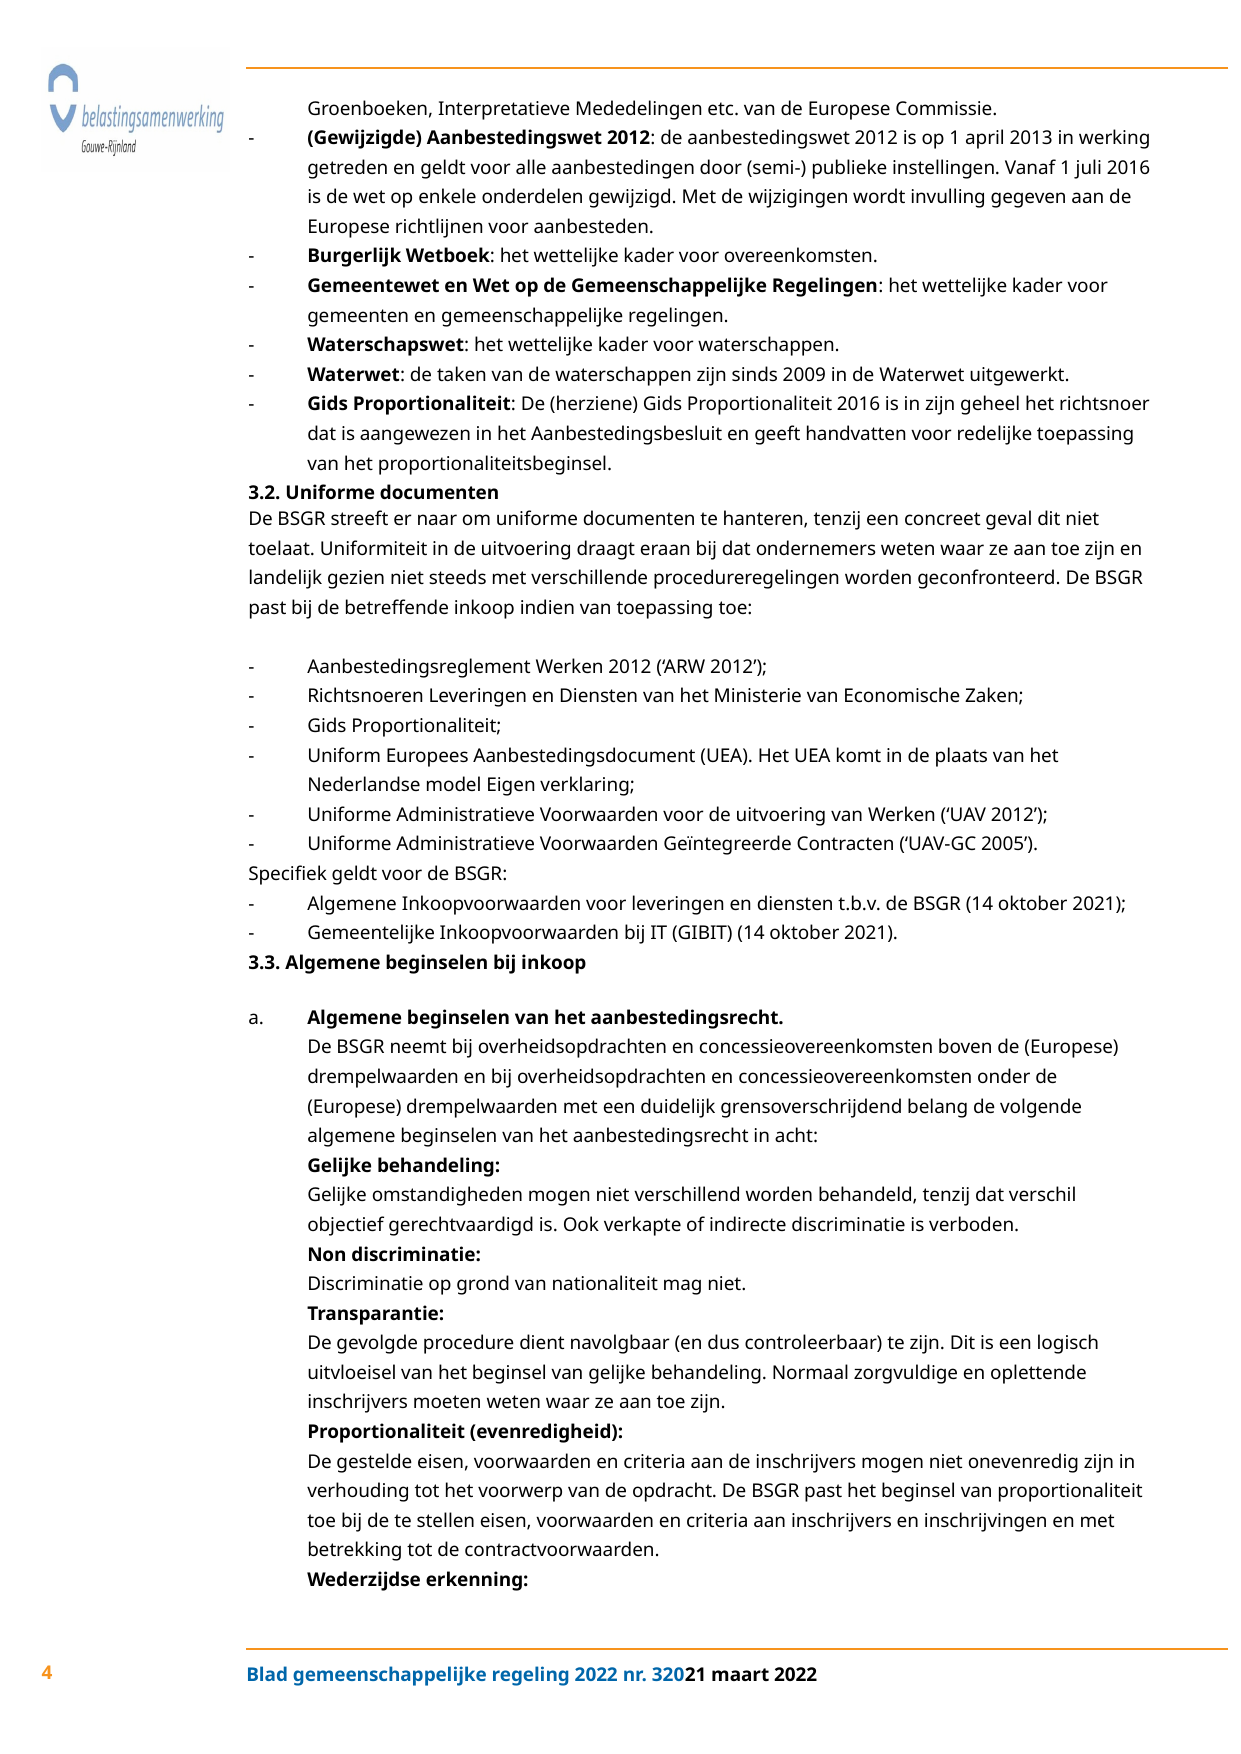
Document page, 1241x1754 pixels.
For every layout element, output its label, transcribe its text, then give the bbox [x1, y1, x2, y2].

list De gestelde eisen, voorwaarden en criteria aan de inschrijvers mogen niet onevenredig zijn in verhouding tot het voorwerp van de opdracht. De BSGR past het beginsel van proportionaliteit toe bij de te stellen eisen, voorwaarden en criteria aan inschrijvers en inschrijvingen en met betrekking tot de contractvoorwaarden. [248, 1448, 1152, 1562]
list Uniforme Administratieve Voorwaarden Geïntegreerde Contracten (‘UAV-GC 2005’). [248, 831, 1152, 856]
list De BSGR neemt bij overheidsopdrachten en concessieovereenkomsten boven de (Europese) drempelwaarden en bij overheidsopdrachten en concessieovereenkomsten onder de (Europese) drempelwaarden met een duidelijk grensoverschrijdend belang de volgende algemene beginselen van het aanbestedingsrecht in acht: [248, 1034, 1152, 1148]
text 3.3. Algemene beginselen bij inkoop [248, 949, 1152, 974]
list Uniform Europees Aanbestedingsdocument (UEA). Het UEA komt in de plaats van het Nederlandse model Eigen verklaring; [248, 742, 1152, 797]
list Gelijke omstandigheden mogen niet verschillend worden behandeld, tenzij dat verschil objectief gerechtvaardigd is. Ook verkapte of indirecte discriminatie is verboden. [248, 1182, 1152, 1237]
picture [41, 47, 231, 172]
list (Gewijzigde) Aanbestedingswet 2012: de aanbestedingswet 2012 is op 1 april 2013 in werking getreden en geldt voor alle aanbestedingen door (semi-) publieke instellingen. Vanaf 1 juli 2016 is de wet op enkele onderdelen gewijzigd. Met de wijzigingen wordt invulling gegeven aan de Europese richtlijnen voor aanbesteden. [248, 124, 1152, 239]
list De gevolgde procedure dient navolgbaar (en dus controleerbaar) te zijn. Dit is een logisch uitvloeisel van het beginsel van gelijke behandeling. Normaal zorgvuldige en oplettende inschrijvers moeten weten waar ze aan toe zijn. [248, 1329, 1152, 1414]
list Richtsnoeren Leveringen en Diensten van het Ministerie van Economische Zaken; [248, 683, 1152, 708]
text 3.2. Uniforme documenten [248, 479, 1152, 505]
list Algemene Inkoopvoorwaarden voor leveringen en diensten t.b.v. de BSGR (14 oktober 2021); [248, 890, 1152, 915]
list Waterwet: de taken van de waterschappen zijn sinds 2009 in de Waterwet uitgewerkt. [248, 361, 1152, 387]
list Gids Proportionaliteit: De (herziene) Gids Proportionaliteit 2016 is in zijn geheel het richtsnoer dat is aangewezen in het Aanbestedingsbesluit en geeft handvatten voor redelijke toepassing van het proportionaliteitsbeginsel. [248, 391, 1152, 476]
list Algemene beginselen van het aanbestedingsrecht. [248, 1004, 1152, 1030]
list Burgerlijk Wetboek: het wettelijke kader voor overeenkomsten. [248, 243, 1152, 268]
list Gids Proportionaliteit; [248, 712, 1152, 738]
list Non discriminatie: [248, 1241, 1152, 1267]
list Waterschapswet: het wettelijke kader voor waterschappen. [248, 331, 1152, 357]
list Aanbestedingsreglement Werken 2012 (‘ARW 2012’); [248, 653, 1152, 679]
list Uniforme Administratieve Voorwaarden voor de uitvoering van Werken (‘UAV 2012’); [248, 801, 1152, 827]
list Gemeentewet en Wet op de Gemeenschappelijke Regelingen: het wettelijke kader voor gemeenten en gemeenschappelijke regelingen. [248, 272, 1152, 328]
list Wederzijdse erkenning: [248, 1566, 1152, 1592]
list Gelijke behandeling: [248, 1152, 1152, 1178]
list Transparantie: [248, 1300, 1152, 1326]
list Groenboeken, Interpretatieve Mededelingen etc. van de Europese Commissie. [248, 95, 1152, 121]
list Gemeentelijke Inkoopvoorwaarden bij IT (GIBIT) (14 oktober 2021). [248, 919, 1152, 945]
text De BSGR streeft er naar om uniforme documenten te hanteren, tenzij een concreet geval dit niet toelaat. Uniformiteit in de uitvoering draagt eraan bij dat ondernemers weten waar ze aan toe zijn en landelijk gezien niet steeds met verschillende procedureregelingen worden geconfronteerd. De BSGR past bij de betreffende inkoop indien van toepassing toe: [248, 505, 1152, 619]
list Proportionaliteit (evenredigheid): [248, 1418, 1152, 1444]
text Specifiek geldt voor de BSGR: [248, 860, 1152, 886]
list Discriminatie op grond van nationaliteit mag niet. [248, 1270, 1152, 1296]
